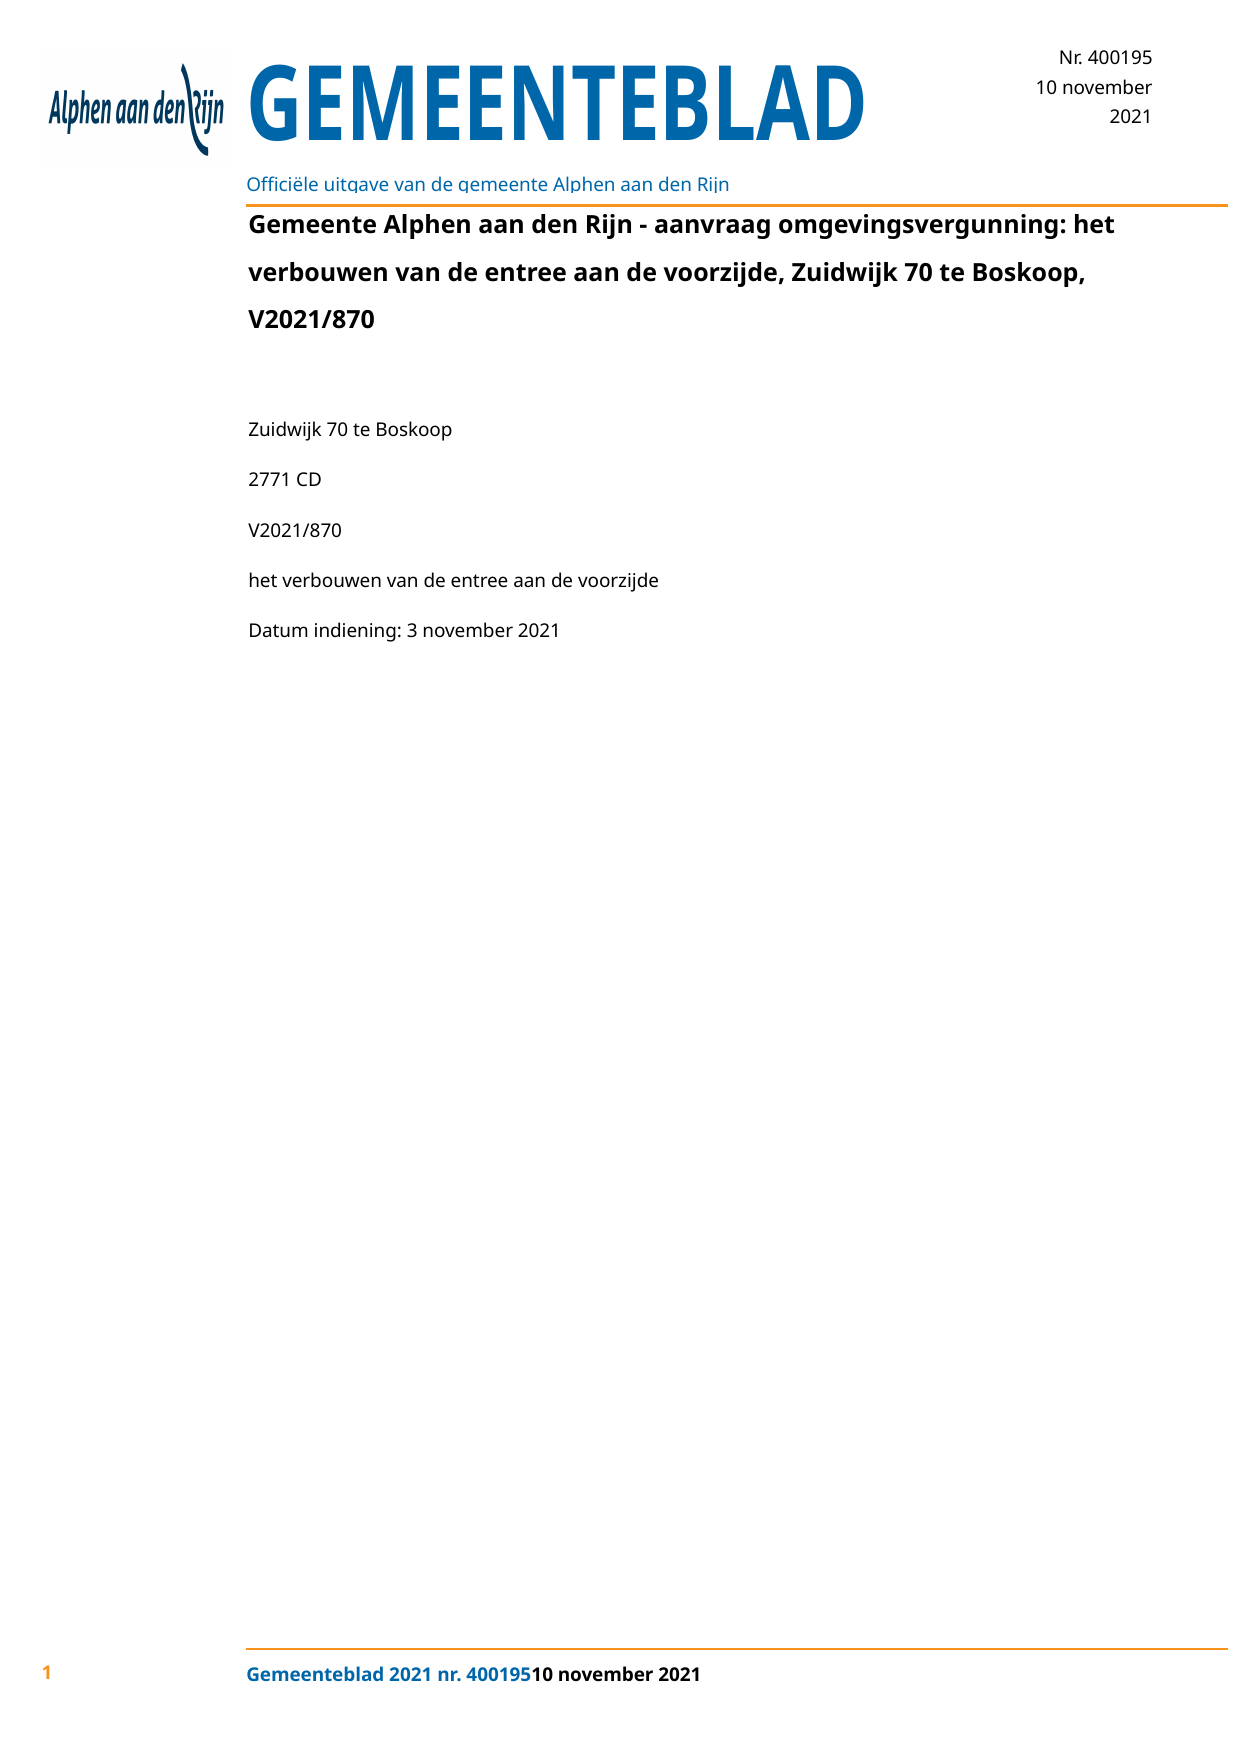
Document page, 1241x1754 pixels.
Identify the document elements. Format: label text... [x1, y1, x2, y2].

text Datum indiening: 3 november 2021 [248, 618, 1152, 643]
picture [41, 47, 231, 172]
text Zuidwijk 70 te Boskoop [248, 416, 1152, 442]
text Gemeente Alphen aan den Rijn - aanvraag omgevingsvergunning: het verbouwen van de entree aan de voorzijde, Zuidwijk 70 te Boskoop, V2021/870 [248, 207, 1152, 336]
text 2771 CD [248, 466, 1152, 492]
text V2021/870 [248, 517, 1152, 542]
text het verbouwen van de entree aan de voorzijde [248, 567, 1152, 593]
